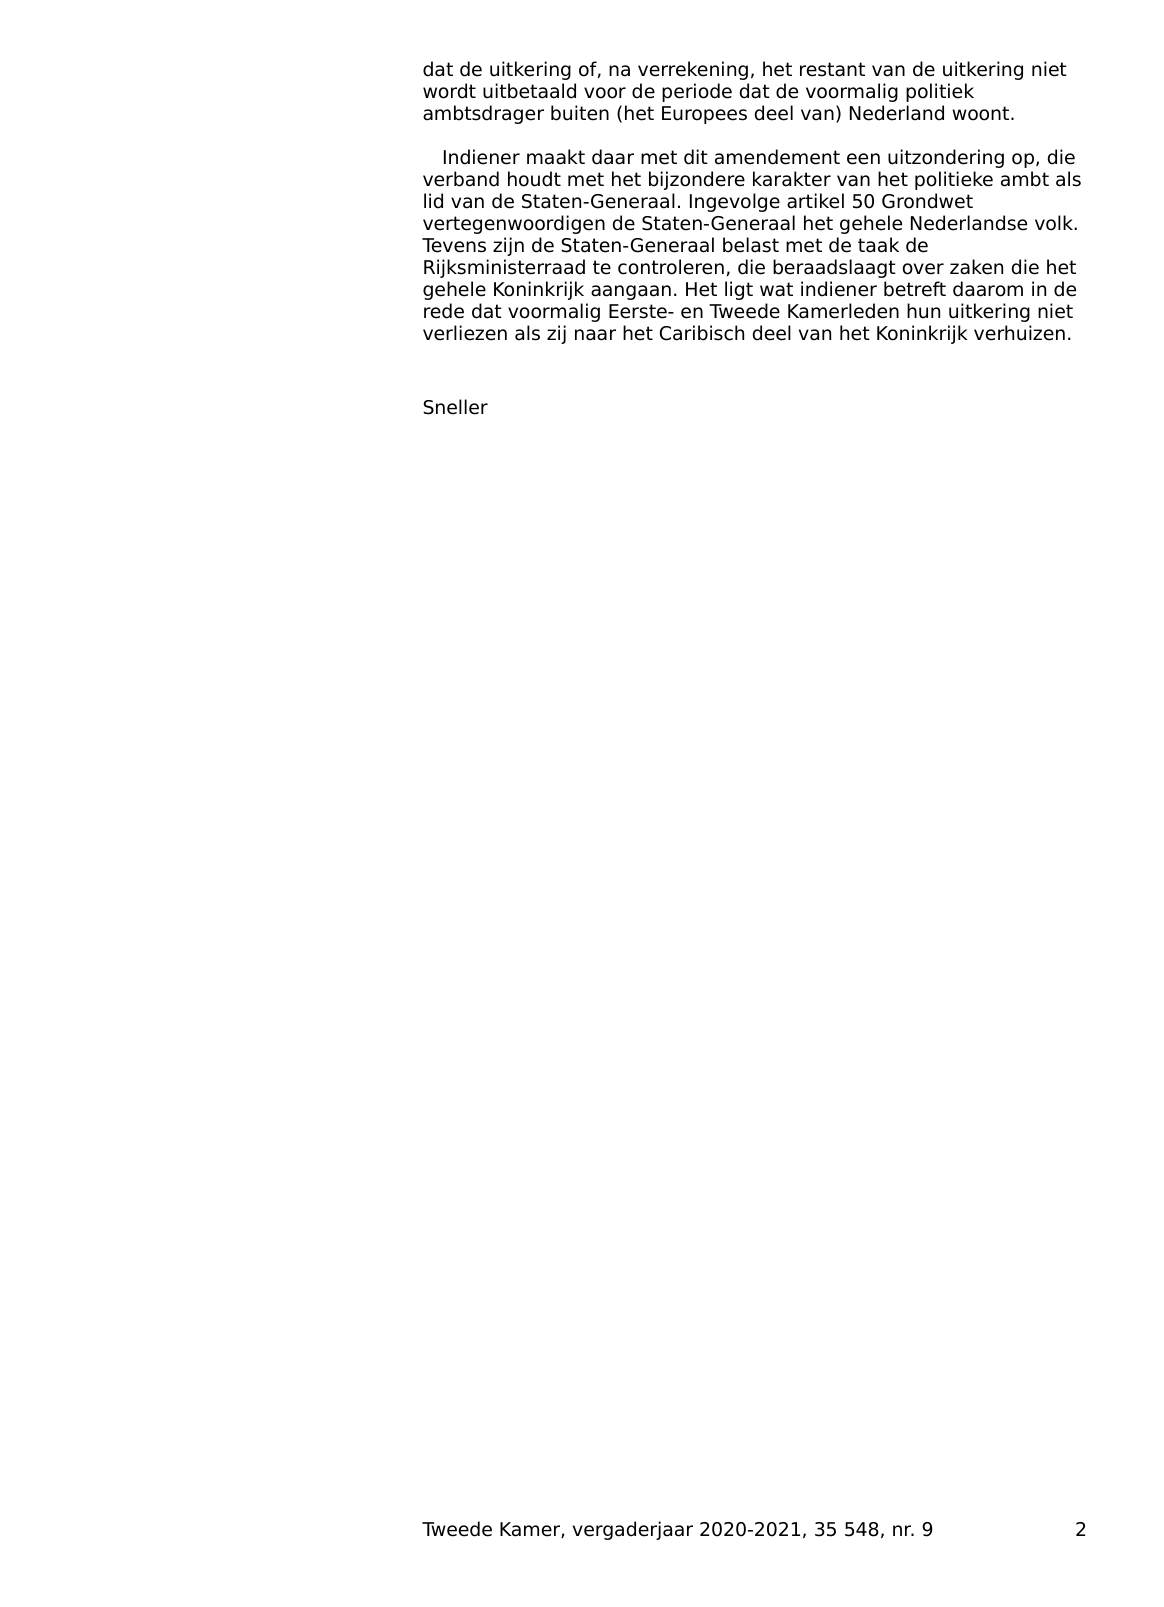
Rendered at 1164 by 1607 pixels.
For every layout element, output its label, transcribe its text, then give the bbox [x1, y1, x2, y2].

text dat de uitkering of, na verrekening, het restant van de uitkering niet wordt uitbetaald voor de periode dat de voormalig politiek ambtsdrager buiten (het Europees deel van) Nederland woont. [422, 59, 1087, 125]
text Sneller [422, 375, 1087, 419]
text Indiener maakt daar met dit amendement een uitzondering op, die verband houdt met het bijzondere karakter van het politieke ambt als lid van de Staten-Generaal. Ingevolge artikel 50 Grondwet vertegenwoordigen de Staten-Generaal het gehele Nederlandse volk. Tevens zijn de Staten-Generaal belast met de taak de Rijksministerraad te controleren, die beraadslaagt over zaken die het gehele Koninkrijk aangaan. Het ligt wat indiener betreft daarom in de rede dat voormalig Eerste- en Tweede Kamerleden hun uitkering niet verliezen als zij naar het Caribisch deel van het Koninkrijk verhuizen. [422, 147, 1087, 345]
